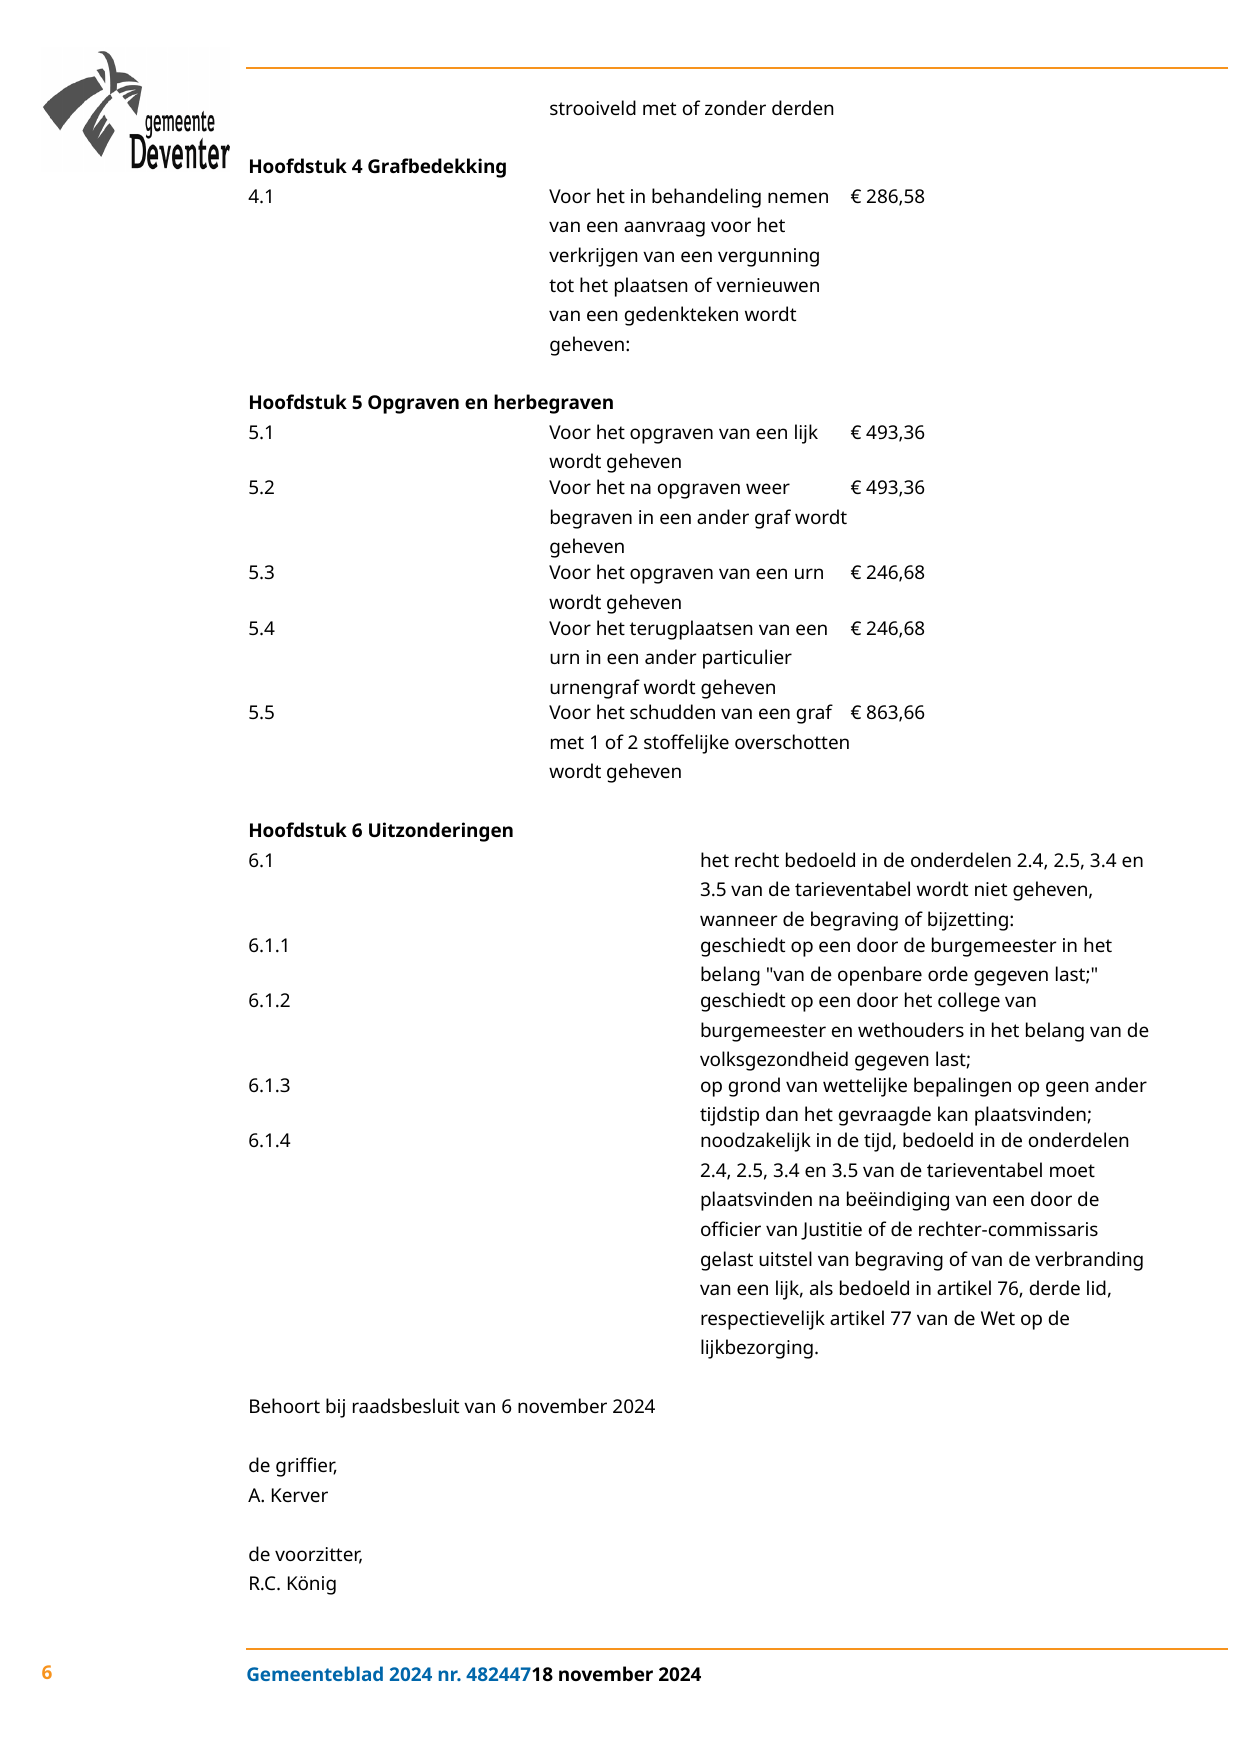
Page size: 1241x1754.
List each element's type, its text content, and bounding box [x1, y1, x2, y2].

picture [41, 47, 231, 172]
table_cell strooiveld met of zonder derden [549, 95, 850, 121]
table_cell € 493,36 [850, 475, 1152, 559]
text Hoofdstuk 5 Opgraven en herbegraven [248, 389, 1152, 415]
table_cell geschiedt op een door de burgemeester in het belang "van de openbare orde gegeven last;" [700, 932, 1152, 987]
table_cell 5.2 [248, 475, 549, 559]
table_cell 6.1.1 [248, 932, 700, 987]
table_cell Voor het schudden van een graf met 1 of 2 stoffelijke overschotten wordt geheven [549, 700, 850, 784]
text Hoofdstuk 4 Grafbedekking [248, 153, 1152, 179]
table_cell 5.4 [248, 615, 549, 699]
text de griffier, [248, 1452, 1152, 1478]
table_cell [850, 95, 1152, 121]
table_cell € 246,68 [850, 559, 1152, 615]
table_cell [248, 95, 549, 121]
table_cell geschiedt op een door het college van burgemeester en wethouders in het belang van de volksgezondheid gegeven last; [700, 987, 1152, 1072]
table_cell 6.1.4 [248, 1128, 700, 1360]
table_header Voor het in behandeling nemen van een aanvraag voor het verkrijgen van een vergunning tot het plaatsen of vernieuwen van een gedenkteken wordt geheven: [549, 183, 850, 357]
table_cell 5.3 [248, 559, 549, 615]
table_header € 493,36 [850, 419, 1152, 474]
text A. Kerver [248, 1482, 1152, 1507]
table_cell Voor het terugplaatsen van een urn in een ander particulier urnengraf wordt geheven [549, 615, 850, 699]
table_header het recht bedoeld in de onderdelen 2.4, 2.5, 3.4 en 3.5 van de tarieventabel wordt niet geheven, wanneer de begraving of bijzetting: [700, 847, 1152, 932]
table_cell 6.1.3 [248, 1072, 700, 1127]
table_cell Voor het opgraven van een urn wordt geheven [549, 559, 850, 615]
table_cell noodzakelijk in de tijd, bedoeld in de onderdelen 2.4, 2.5, 3.4 en 3.5 van de tarieventabel moet plaatsvinden na beëindiging van een door de officier van Justitie of de rechter-commissaris gelast uitstel van begraving of van de verbranding van een lijk, als bedoeld in artikel 76, derde lid, respectievelijk artikel 77 van de Wet op de lijkbezorging. [700, 1128, 1152, 1360]
table_cell 5.5 [248, 700, 549, 784]
table_cell € 863,66 [850, 700, 1152, 784]
table_header € 286,58 [850, 183, 1152, 357]
text Behoort bij raadsbesluit van 6 november 2024 [248, 1393, 1152, 1419]
table_header 6.1 [248, 847, 700, 932]
table_cell Voor het na opgraven weer begraven in een ander graf wordt geheven [549, 475, 850, 559]
table_cell op grond van wettelijke bepalingen op geen ander tijdstip dan het gevraagde kan plaatsvinden; [700, 1072, 1152, 1127]
text Hoofdstuk 6 Uitzonderingen [248, 817, 1152, 843]
table_header Voor het opgraven van een lijk wordt geheven [549, 419, 850, 474]
text de voorzitter, [248, 1541, 1152, 1567]
table_header 5.1 [248, 419, 549, 474]
table_header 4.1 [248, 183, 549, 357]
text R.C. König [248, 1571, 1152, 1596]
table_cell 6.1.2 [248, 987, 700, 1072]
table_cell € 246,68 [850, 615, 1152, 699]
